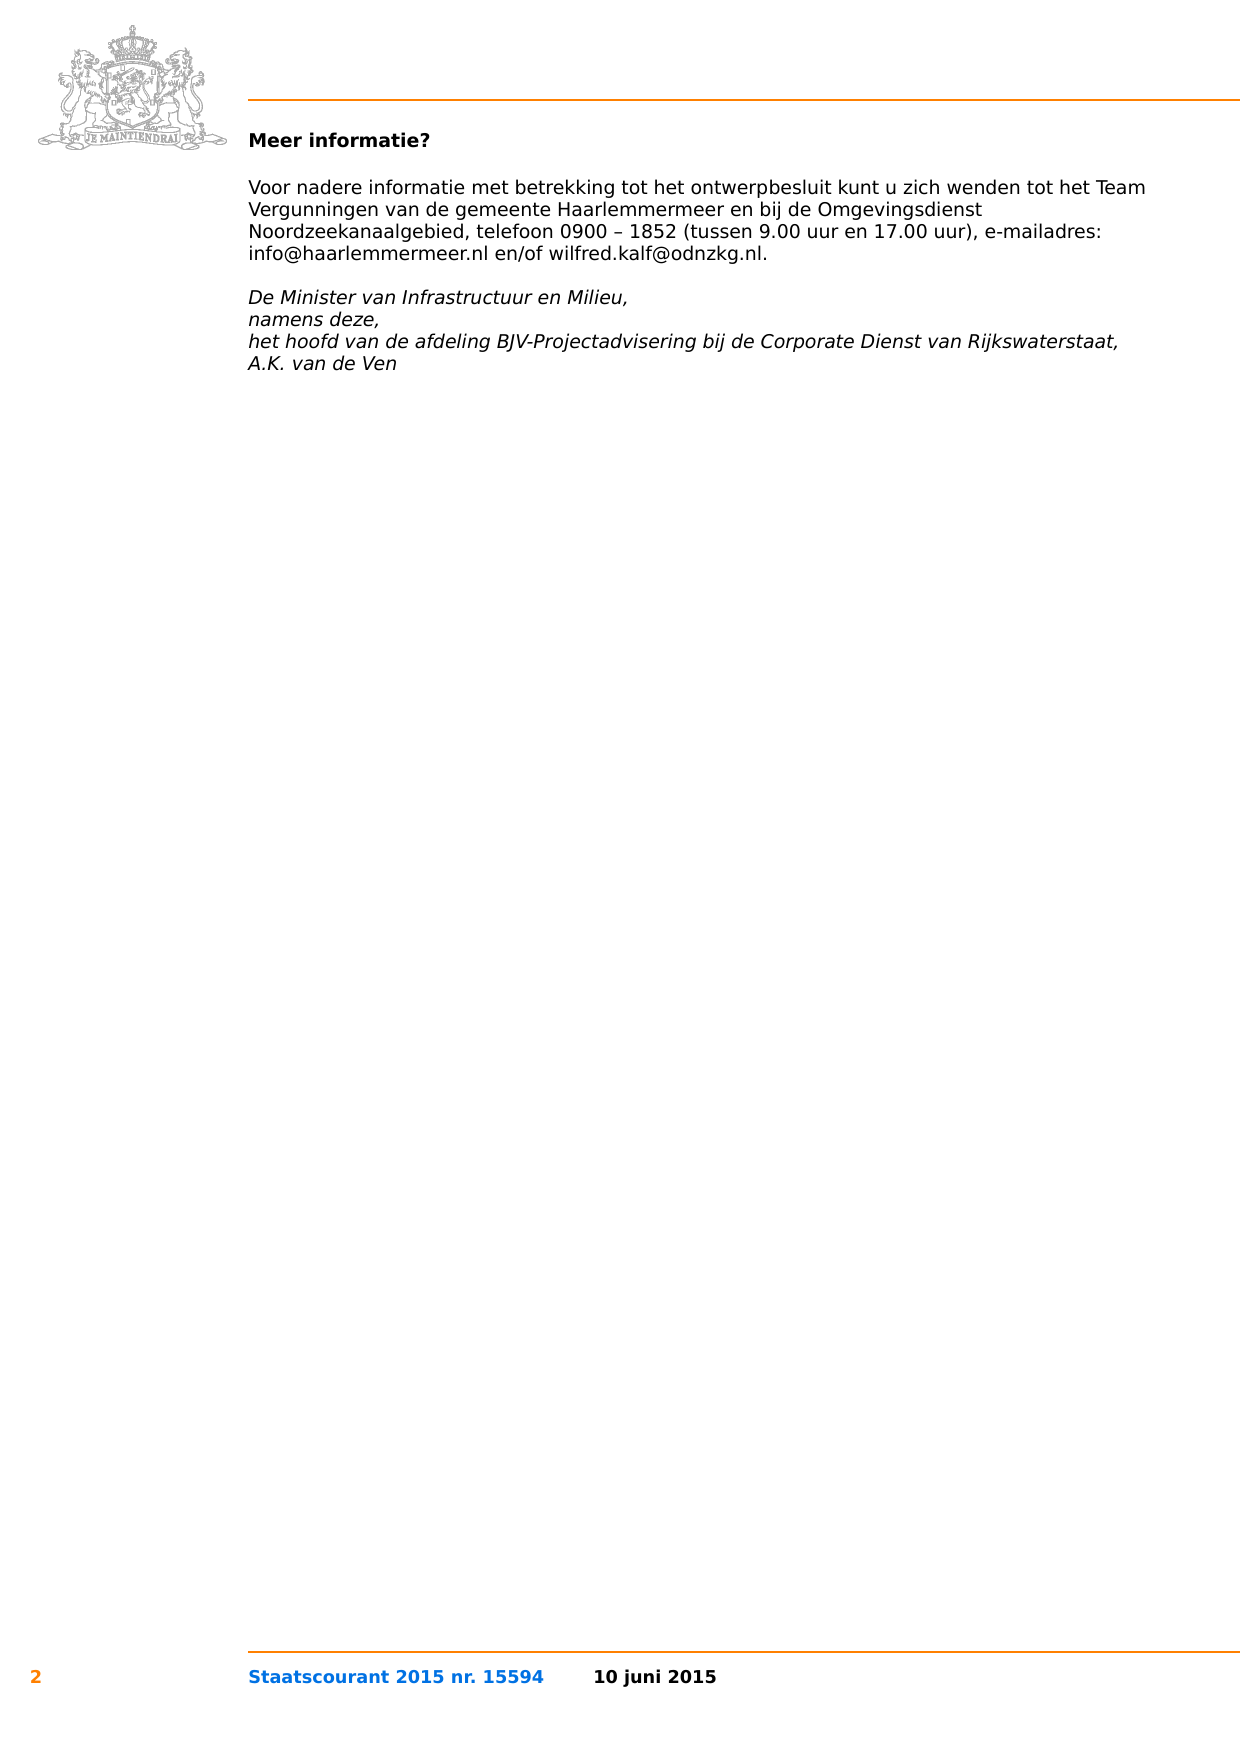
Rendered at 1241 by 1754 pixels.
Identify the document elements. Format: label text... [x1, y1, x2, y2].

picture [38, 25, 227, 150]
subtitle Meer informatie? [248, 130, 1163, 152]
text Voor nadere informatie met betrekking tot het ontwerp­besluit kunt u zich wenden tot het Team Vergunningen van de gemeente Haarlemmermeer en bij de Omgevingsdienst Noordzeekanaalgebied, telefoon 0900 – 1852 (tussen 9.00 uur en 17.00 uur), e-mailadres: info@haarlemmermeer.nl en/of wilfred.kalf@odnzkg.nl. [248, 177, 1163, 265]
text De Minister van Infrastructuur en Milieu, namens deze, het hoofd van de afdeling BJV-Projectadvisering bij de Corporate Dienst van Rijkswaterstaat, A.K. van de Ven [248, 287, 1163, 374]
